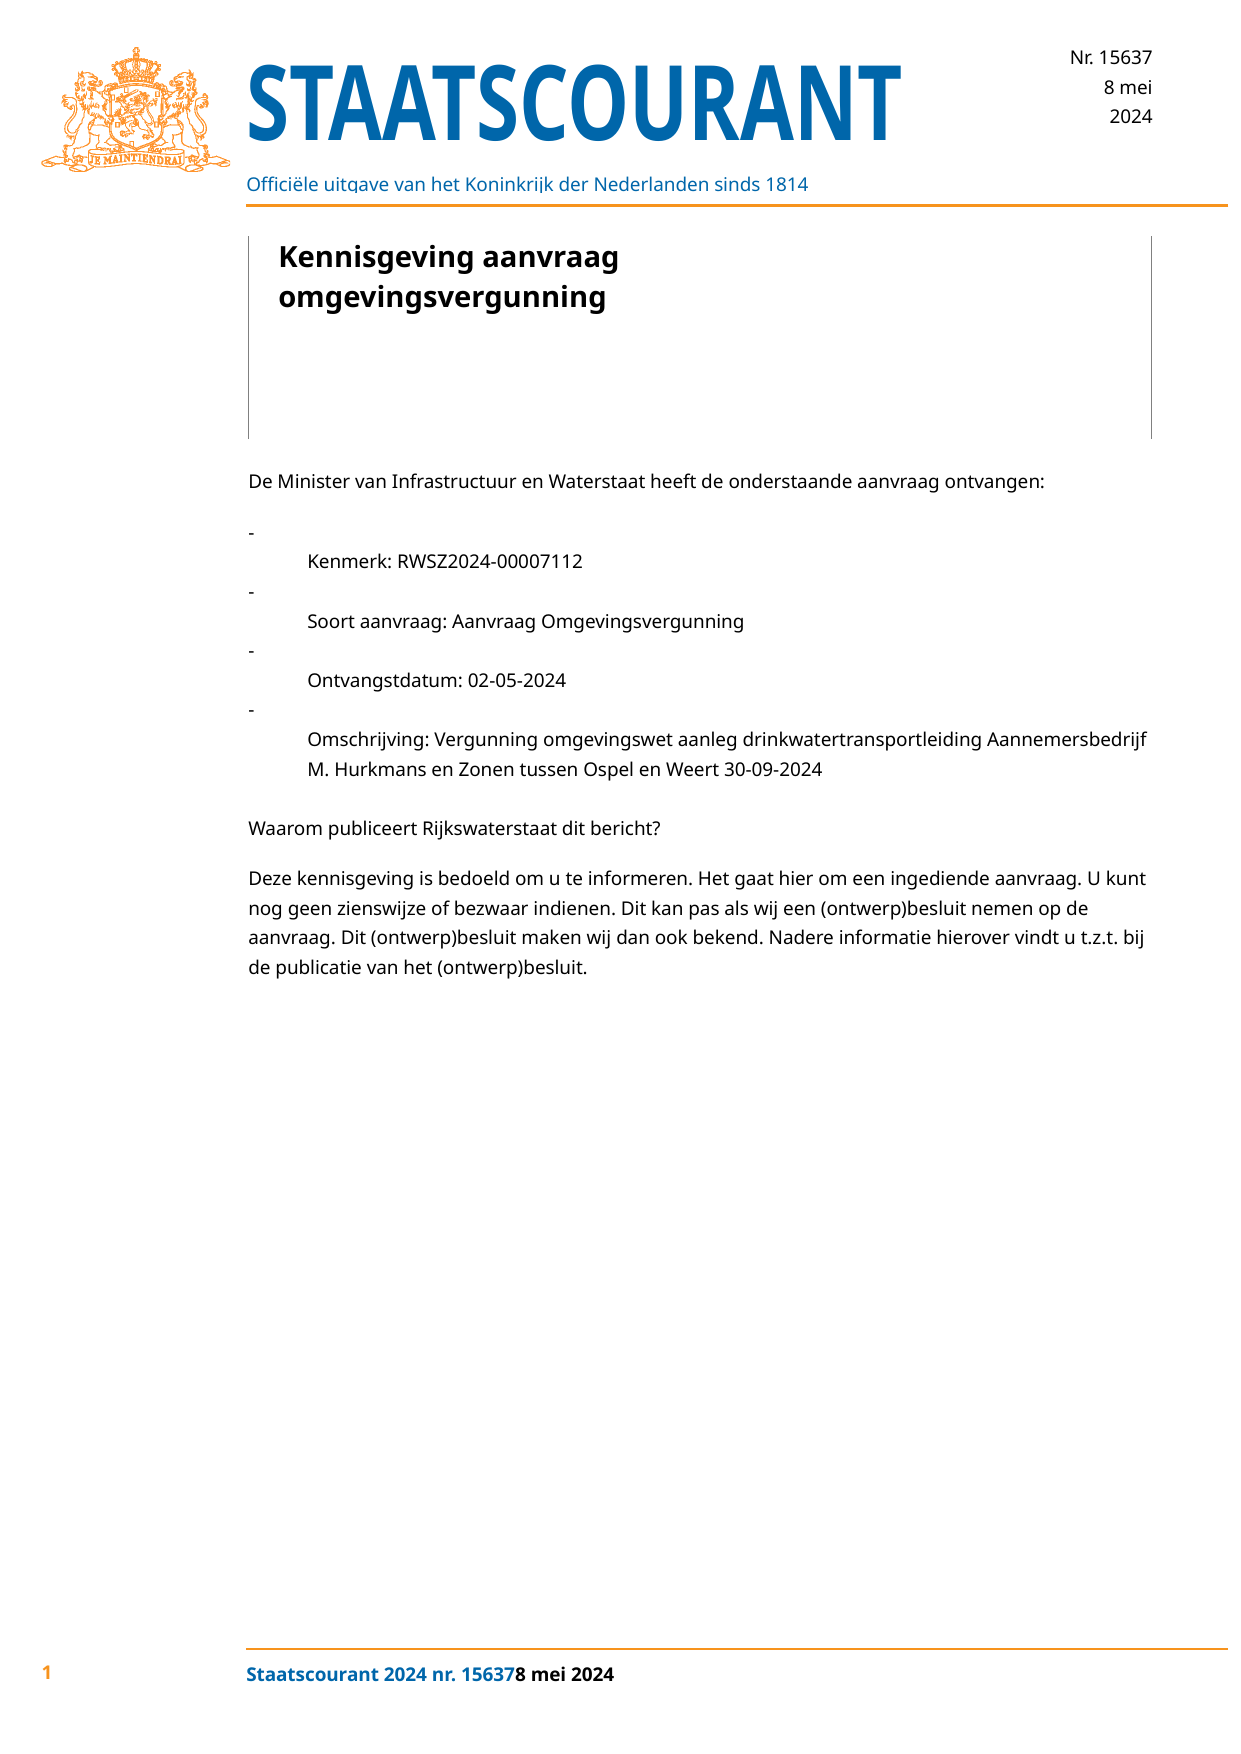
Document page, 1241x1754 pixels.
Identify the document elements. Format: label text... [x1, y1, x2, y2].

table_header [850, 414, 1151, 439]
text Waarom publiceert Rijkswaterstaat dit bericht? [248, 815, 1152, 841]
list Kenmerk: RWSZ2024-00007112 [248, 549, 1152, 574]
text Deze kennisgeving is bedoeld om u te informeren. Het gaat hier om een ingediende aanvraag. U kunt nog geen zienswijze of bezwaar indienen. Dit kan pas als wij een (ontwerp)besluit nemen op de aanvraag. Dit (ontwerp)besluit maken wij dan ook bekend. Nadere informatie hierover vindt u t.z.t. bij de publicatie van het (ontwerp)besluit. [248, 865, 1152, 980]
table_header Kennisgeving aanvraag omgevingsvergunning [249, 236, 850, 439]
text De Minister van Infrastructuur en Waterstaat heeft de onderstaande aanvraag ontvangen: [248, 469, 1152, 494]
picture [912, 236, 1090, 414]
table_header [850, 236, 912, 413]
list Soort aanvraag: Aanvraag Omgevingsvergunning [248, 608, 1152, 633]
list Ontvangstdatum: 02-05-2024 [248, 667, 1152, 693]
table_header [1090, 236, 1151, 413]
picture [41, 47, 231, 172]
list Omschrijving: Vergunning omgevingswet aanleg drinkwatertransportleiding Aannemersbedrijf M. Hurkmans en Zonen tussen Ospel en Weert 30-09-2024 [248, 726, 1152, 781]
